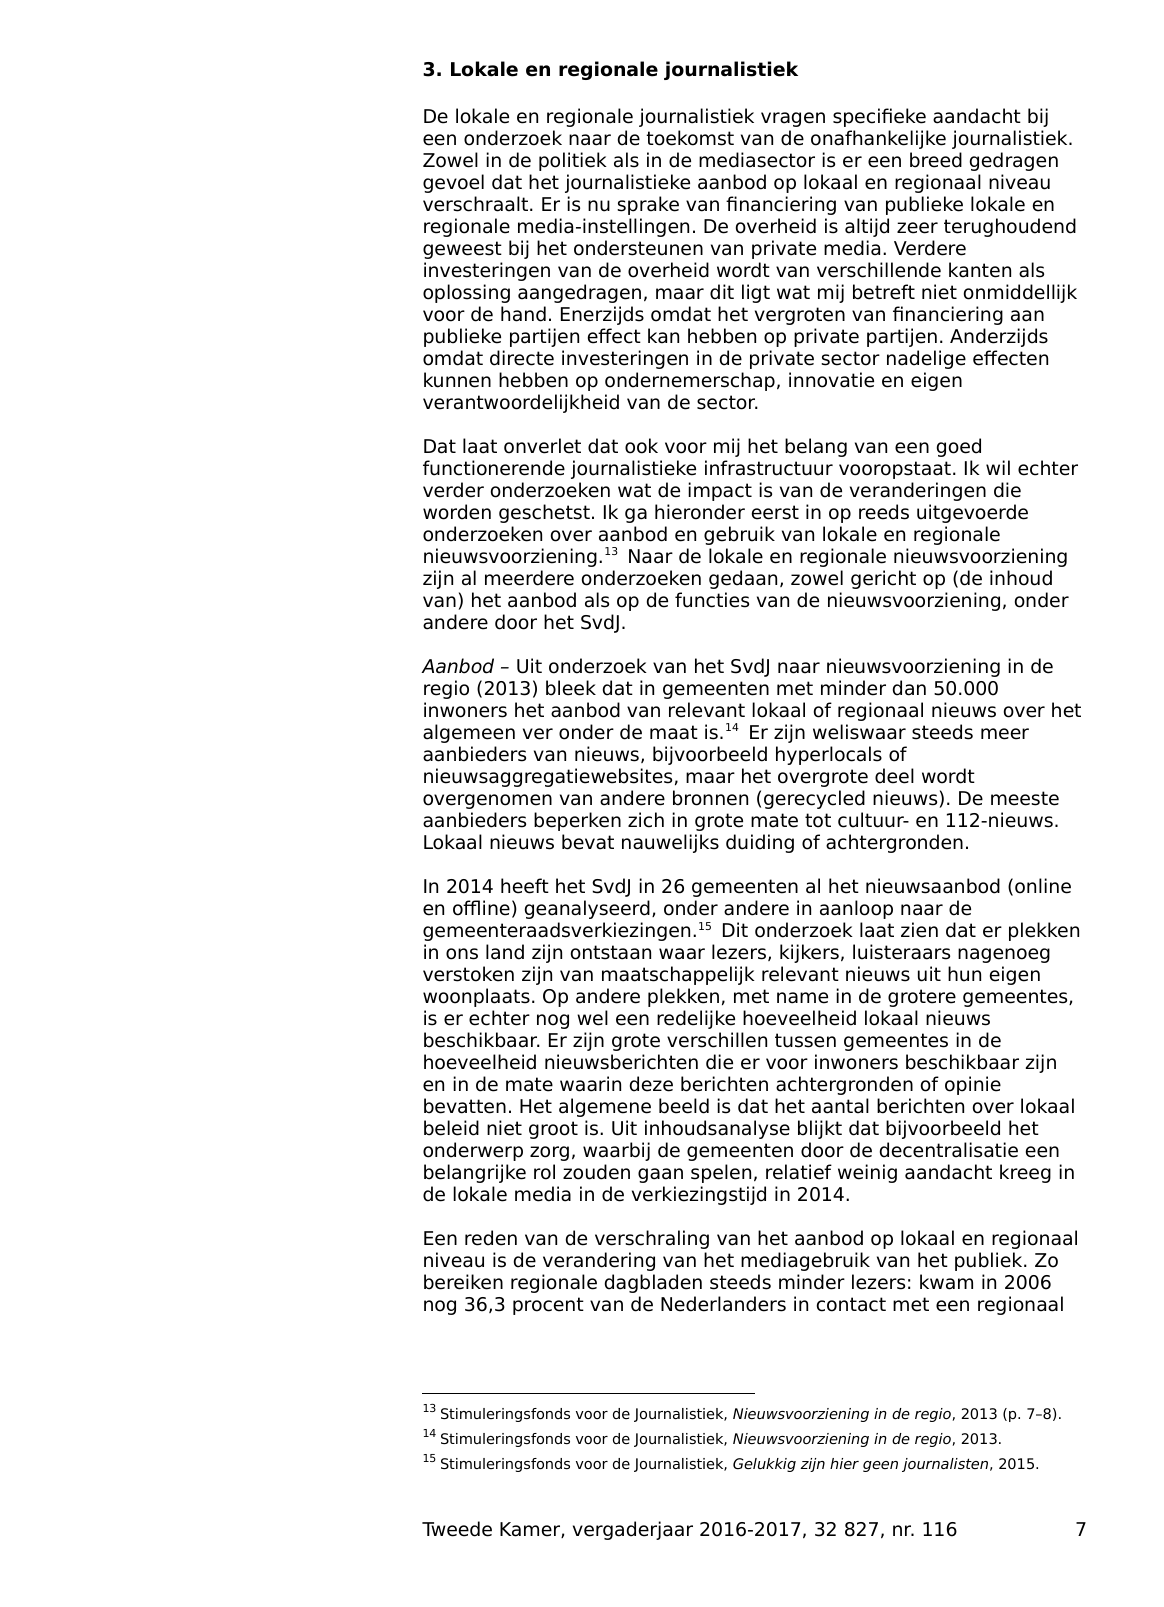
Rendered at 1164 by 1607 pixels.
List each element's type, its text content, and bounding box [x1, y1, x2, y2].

text Aanbod – Uit onderzoek van het SvdJ naar nieuwsvoorziening in de regio (2013) bleek dat in gemeenten met minder dan 50.000 inwoners het aanbod van relevant lokaal of regionaal nieuws over het algemeen ver onder de maat is. Er zijn weliswaar steeds meer aanbieders van nieuws, bijvoorbeeld hyperlocals of nieuwsaggregatiewebsites, maar het overgrote deel wordt overgenomen van andere bronnen (gerecycled nieuws). De meeste aanbieders beperken zich in grote mate tot cultuur- en 112-nieuws. Lokaal nieuws bevat nauwelijks duiding of achtergronden. [422, 656, 1087, 854]
text Stimuleringsfonds voor de Journalistiek, Nieuwsvoorziening in de regio, 2013 (p. 7–8). [422, 1402, 1087, 1424]
subtitle 3. Lokale en regionale journalistiek [422, 59, 1087, 81]
text Een reden van de verschraling van het aanbod op lokaal en regionaal niveau is de verandering van het mediagebruik van het publiek. Zo bereiken regionale dagbladen steeds minder lezers: kwam in 2006 nog 36,3 procent van de Nederlanders in contact met een regionaal [422, 1228, 1087, 1316]
text Stimuleringsfonds voor de Journalistiek, Gelukkig zijn hier geen journalisten, 2015. [422, 1452, 1087, 1474]
text De lokale en regionale journalistiek vragen specifieke aandacht bij een onderzoek naar de toekomst van de onafhankelijke journalistiek. Zowel in de politiek als in de mediasector is er een breed gedragen gevoel dat het journalistieke aanbod op lokaal en regionaal niveau verschraalt. Er is nu sprake van financiering van publieke lokale en regionale media-instellingen. De overheid is altijd zeer terughoudend geweest bij het ondersteunen van private media. Verdere investeringen van de overheid wordt van verschillende kanten als oplossing aangedragen, maar dit ligt wat mij betreft niet onmiddellijk voor de hand. Enerzijds omdat het vergroten van financiering aan publieke partijen effect kan hebben op private partijen. Anderzijds omdat directe investeringen in de private sector nadelige effecten kunnen hebben op ondernemerschap, innovatie en eigen verantwoordelijkheid van de sector. [422, 106, 1087, 414]
text In 2014 heeft het SvdJ in 26 gemeenten al het nieuwsaanbod (online en offline) geanalyseerd, onder andere in aanloop naar de gemeenteraadsverkiezingen. Dit onderzoek laat zien dat er plekken in ons land zijn ontstaan waar lezers, kijkers, luisteraars nagenoeg verstoken zijn van maatschappelijk relevant nieuws uit hun eigen woonplaats. Op andere plekken, met name in de grotere gemeentes, is er echter nog wel een redelijke hoeveelheid lokaal nieuws beschikbaar. Er zijn grote verschillen tussen gemeentes in de hoeveelheid nieuwsberichten die er voor inwoners beschikbaar zijn en in de mate waarin deze berichten achtergronden of opinie bevatten. Het algemene beeld is dat het aantal berichten over lokaal beleid niet groot is. Uit inhoudsanalyse blijkt dat bijvoorbeeld het onderwerp zorg, waarbij de gemeenten door de decentralisatie een belangrijke rol zouden gaan spelen, relatief weinig aandacht kreeg in de lokale media in de verkiezingstijd in 2014. [422, 876, 1087, 1206]
text Stimuleringsfonds voor de Journalistiek, Nieuwsvoorziening in de regio, 2013. [422, 1427, 1087, 1449]
text Dat laat onverlet dat ook voor mij het belang van een goed functionerende journalistieke infrastructuur vooropstaat. Ik wil echter verder onderzoeken wat de impact is van de veranderingen die worden geschetst. Ik ga hieronder eerst in op reeds uitgevoerde onderzoeken over aanbod en gebruik van lokale en regionale nieuwsvoorziening. Naar de lokale en regionale nieuwsvoorziening zijn al meerdere onderzoeken gedaan, zowel gericht op (de inhoud van) het aanbod als op de functies van de nieuwsvoorziening, onder andere door het SvdJ. [422, 436, 1087, 634]
